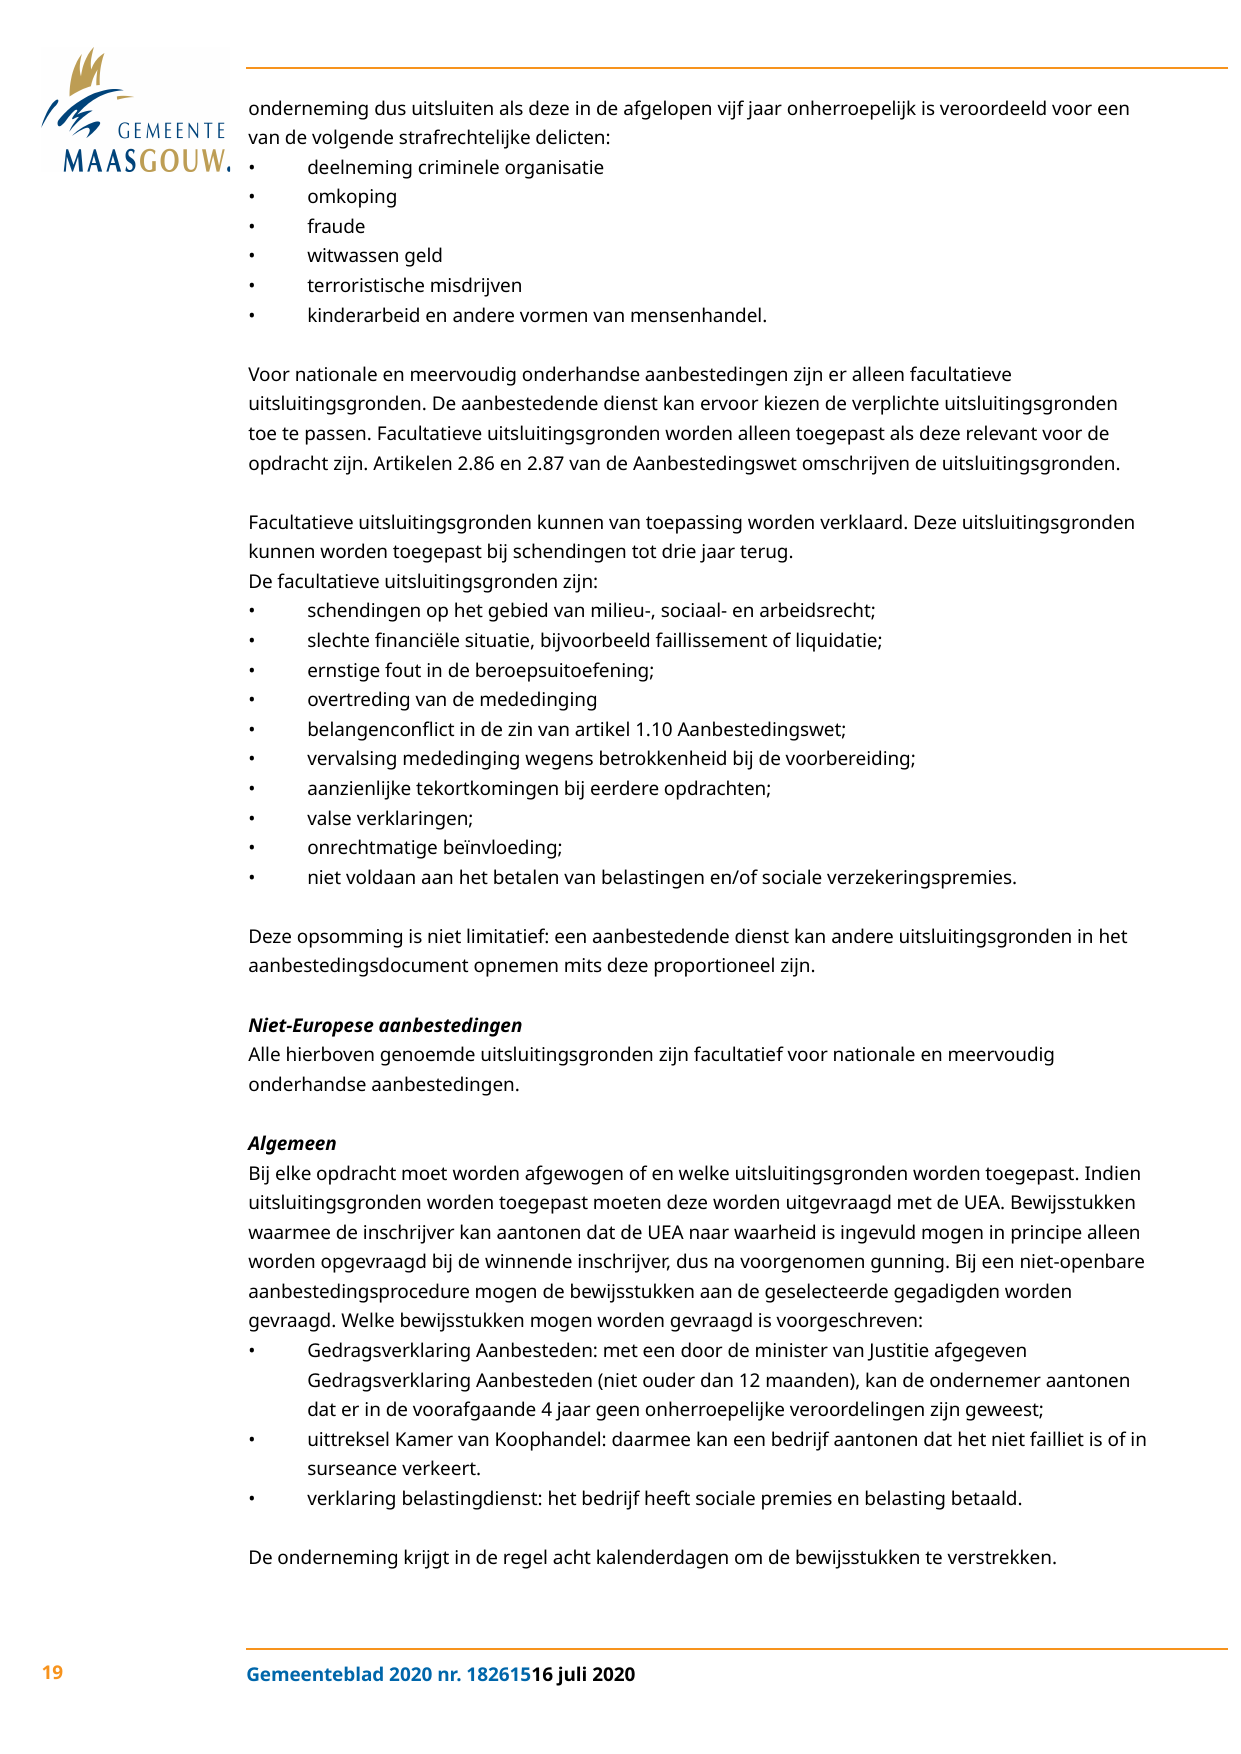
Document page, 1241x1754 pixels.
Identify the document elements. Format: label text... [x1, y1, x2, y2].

text Deze opsomming is niet limitatief: een aanbestedende dienst kan andere uitsluitingsgronden in het aanbestedingsdocument opnemen mits deze proportioneel zijn. [248, 923, 1152, 978]
text De facultatieve uitsluitingsgronden zijn: [248, 568, 1152, 594]
list valse verklaringen; [248, 805, 1152, 831]
list slechte financiële situatie, bijvoorbeeld faillissement of liquidatie; [248, 627, 1152, 653]
text onderneming dus uitsluiten als deze in de afgelopen vijf jaar onherroepelijk is veroordeeld voor een van de volgende strafrechtelijke delicten: [248, 95, 1152, 150]
text Bij elke opdracht moet worden afgewogen of en welke uitsluitingsgronden worden toegepast. Indien uitsluitingsgronden worden toegepast moeten deze worden uitgevraagd met de UEA. Bewijsstukken waarmee de inschrijver kan aantonen dat de UEA naar waarheid is ingevuld mogen in principe alleen worden opgevraagd bij de winnende inschrijver, dus na voorgenomen gunning. Bij een niet-openbare aanbestedingsprocedure mogen de bewijsstukken aan de geselecteerde gegadigden worden gevraagd. Welke bewijsstukken mogen worden gevraagd is voorgeschreven: [248, 1160, 1152, 1333]
list omkoping [248, 183, 1152, 209]
list witwassen geld [248, 243, 1152, 268]
text Voor nationale en meervoudig onderhandse aanbestedingen zijn er alleen facultatieve uitsluitingsgronden. De aanbestedende dienst kan ervoor kiezen de verplichte uitsluitingsgronden toe te passen. Facultatieve uitsluitingsgronden worden alleen toegepast als deze relevant voor de opdracht zijn. Artikelen 2.86 en 2.87 van de Aanbestedingswet omschrijven de uitsluitingsgronden. [248, 361, 1152, 476]
picture [41, 47, 231, 172]
list schendingen op het gebied van milieu-, sociaal- en arbeidsrecht; [248, 598, 1152, 623]
text Niet-Europese aanbestedingen [248, 1012, 1152, 1038]
list aanzienlijke tekortkomingen bij eerdere opdrachten; [248, 775, 1152, 801]
list Gedragsverklaring Aanbesteden: met een door de minister van Justitie afgegeven Gedragsverklaring Aanbesteden (niet ouder dan 12 maanden), kan de ondernemer aantonen dat er in de voorafgaande 4 jaar geen onherroepelijke veroordelingen zijn geweest; [248, 1337, 1152, 1422]
text Facultatieve uitsluitingsgronden kunnen van toepassing worden verklaard. Deze uitsluitingsgronden kunnen worden toegepast bij schendingen tot drie jaar terug. [248, 509, 1152, 564]
list fraude [248, 213, 1152, 239]
text Alle hierboven genoemde uitsluitingsgronden zijn facultatief voor nationale en meervoudig onderhandse aanbestedingen. [248, 1041, 1152, 1097]
list belangenconflict in de zin van artikel 1.10 Aanbestedingswet; [248, 716, 1152, 742]
text De onderneming krijgt in de regel acht kalenderdagen om de bewijsstukken te verstrekken. [248, 1544, 1152, 1570]
list kinderarbeid en andere vormen van mensenhandel. [248, 302, 1152, 328]
list terroristische misdrijven [248, 272, 1152, 298]
text Algemeen [248, 1130, 1152, 1156]
list ernstige fout in de beroepsuitoefening; [248, 657, 1152, 683]
list niet voldaan aan het betalen van belastingen en/of sociale verzekeringspremies. [248, 864, 1152, 890]
list verklaring belastingdienst: het bedrijf heeft sociale premies en belasting betaald. [248, 1485, 1152, 1511]
list overtreding van de mededinging [248, 686, 1152, 712]
list deelneming criminele organisatie [248, 154, 1152, 180]
list uittreksel Kamer van Koophandel: daarmee kan een bedrijf aantonen dat het niet failliet is of in surseance verkeert. [248, 1426, 1152, 1481]
list vervalsing mededinging wegens betrokkenheid bij de voorbereiding; [248, 746, 1152, 771]
list onrechtmatige beïnvloeding; [248, 834, 1152, 860]
